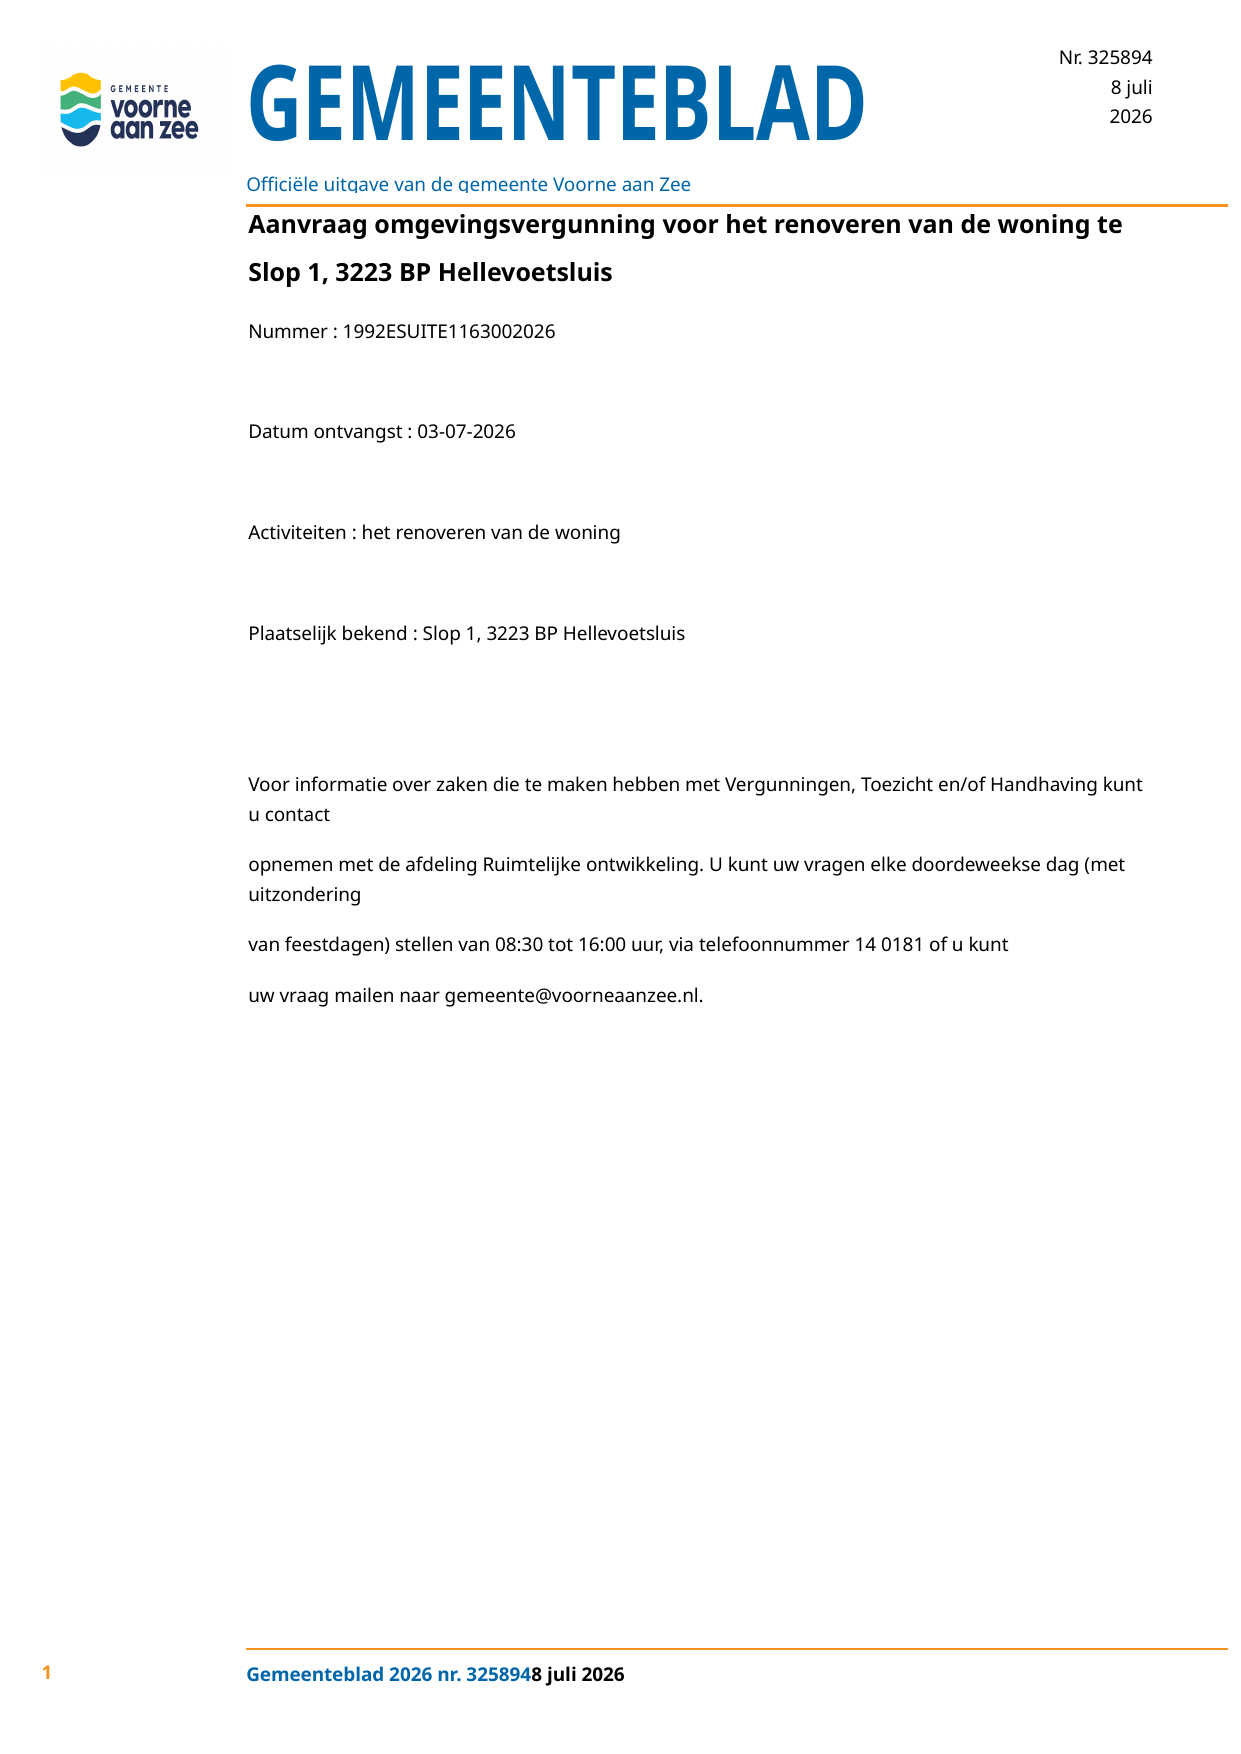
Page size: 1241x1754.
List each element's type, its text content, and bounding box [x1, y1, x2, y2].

text Nummer : 1992ESUITE1163002026 [248, 318, 1152, 344]
text Voor informatie over zaken die te maken hebben met Vergunningen, Toezicht en/of Handhaving kunt u contact [248, 772, 1152, 827]
text Activiteiten : het renoveren van de woning [248, 519, 1152, 545]
text uw vraag mailen naar gemeente@voorneaanzee.nl. [248, 982, 1152, 1008]
picture [41, 47, 231, 172]
text Aanvraag omgevingsvergunning voor het renoveren van de woning te Slop 1, 3223 BP Hellevoetsluis [248, 207, 1152, 288]
text opnemen met de afdeling Ruimtelijke ontwikkeling. U kunt uw vragen elke doordeweekse dag (met uitzondering [248, 852, 1152, 907]
text van feestdagen) stellen van 08:30 tot 16:00 uur, via telefoonnummer 14 0181 of u kunt [248, 932, 1152, 957]
text Plaatselijk bekend : Slop 1, 3223 BP Hellevoetsluis [248, 620, 1152, 646]
text Datum ontvangst : 03-07-2026 [248, 419, 1152, 444]
